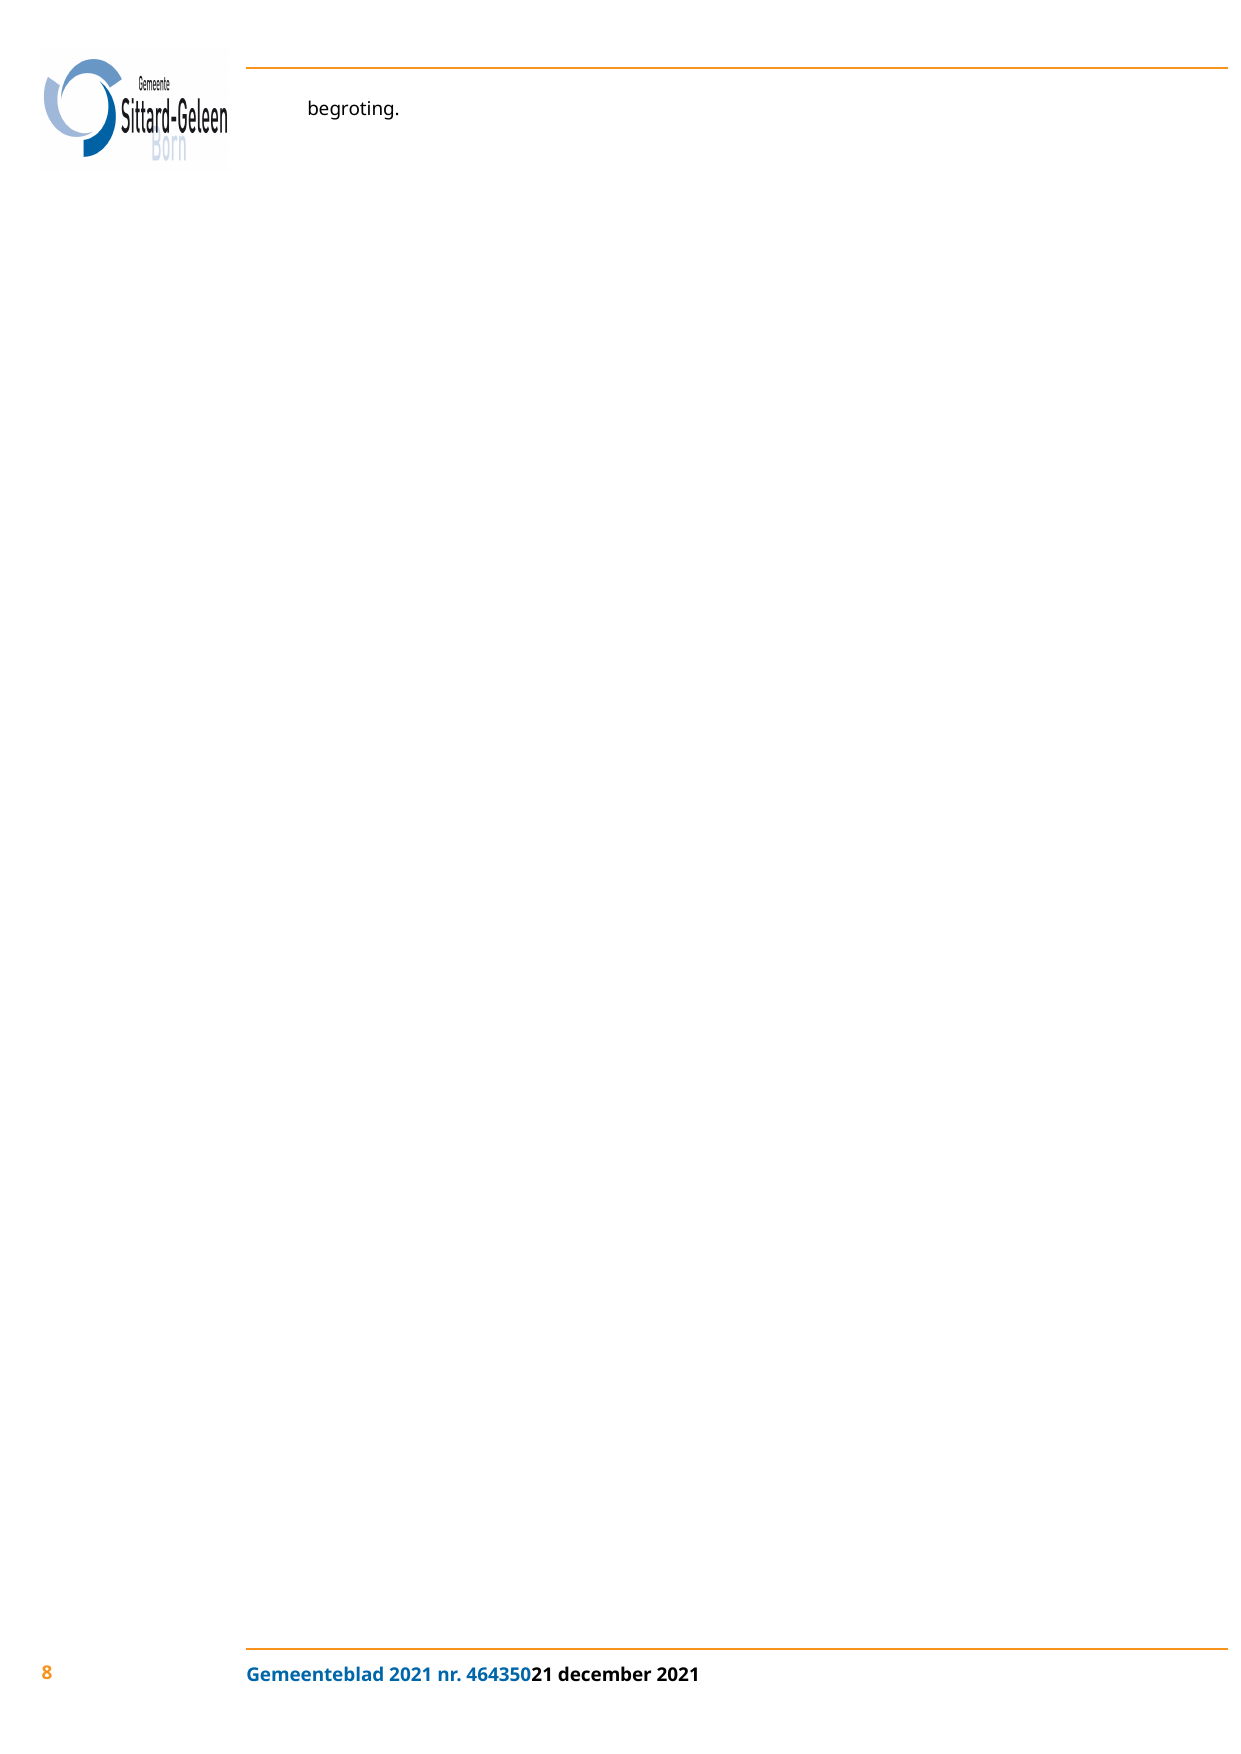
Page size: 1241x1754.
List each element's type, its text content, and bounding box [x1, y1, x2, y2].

list begroting. [248, 95, 1152, 121]
picture [41, 47, 231, 172]
